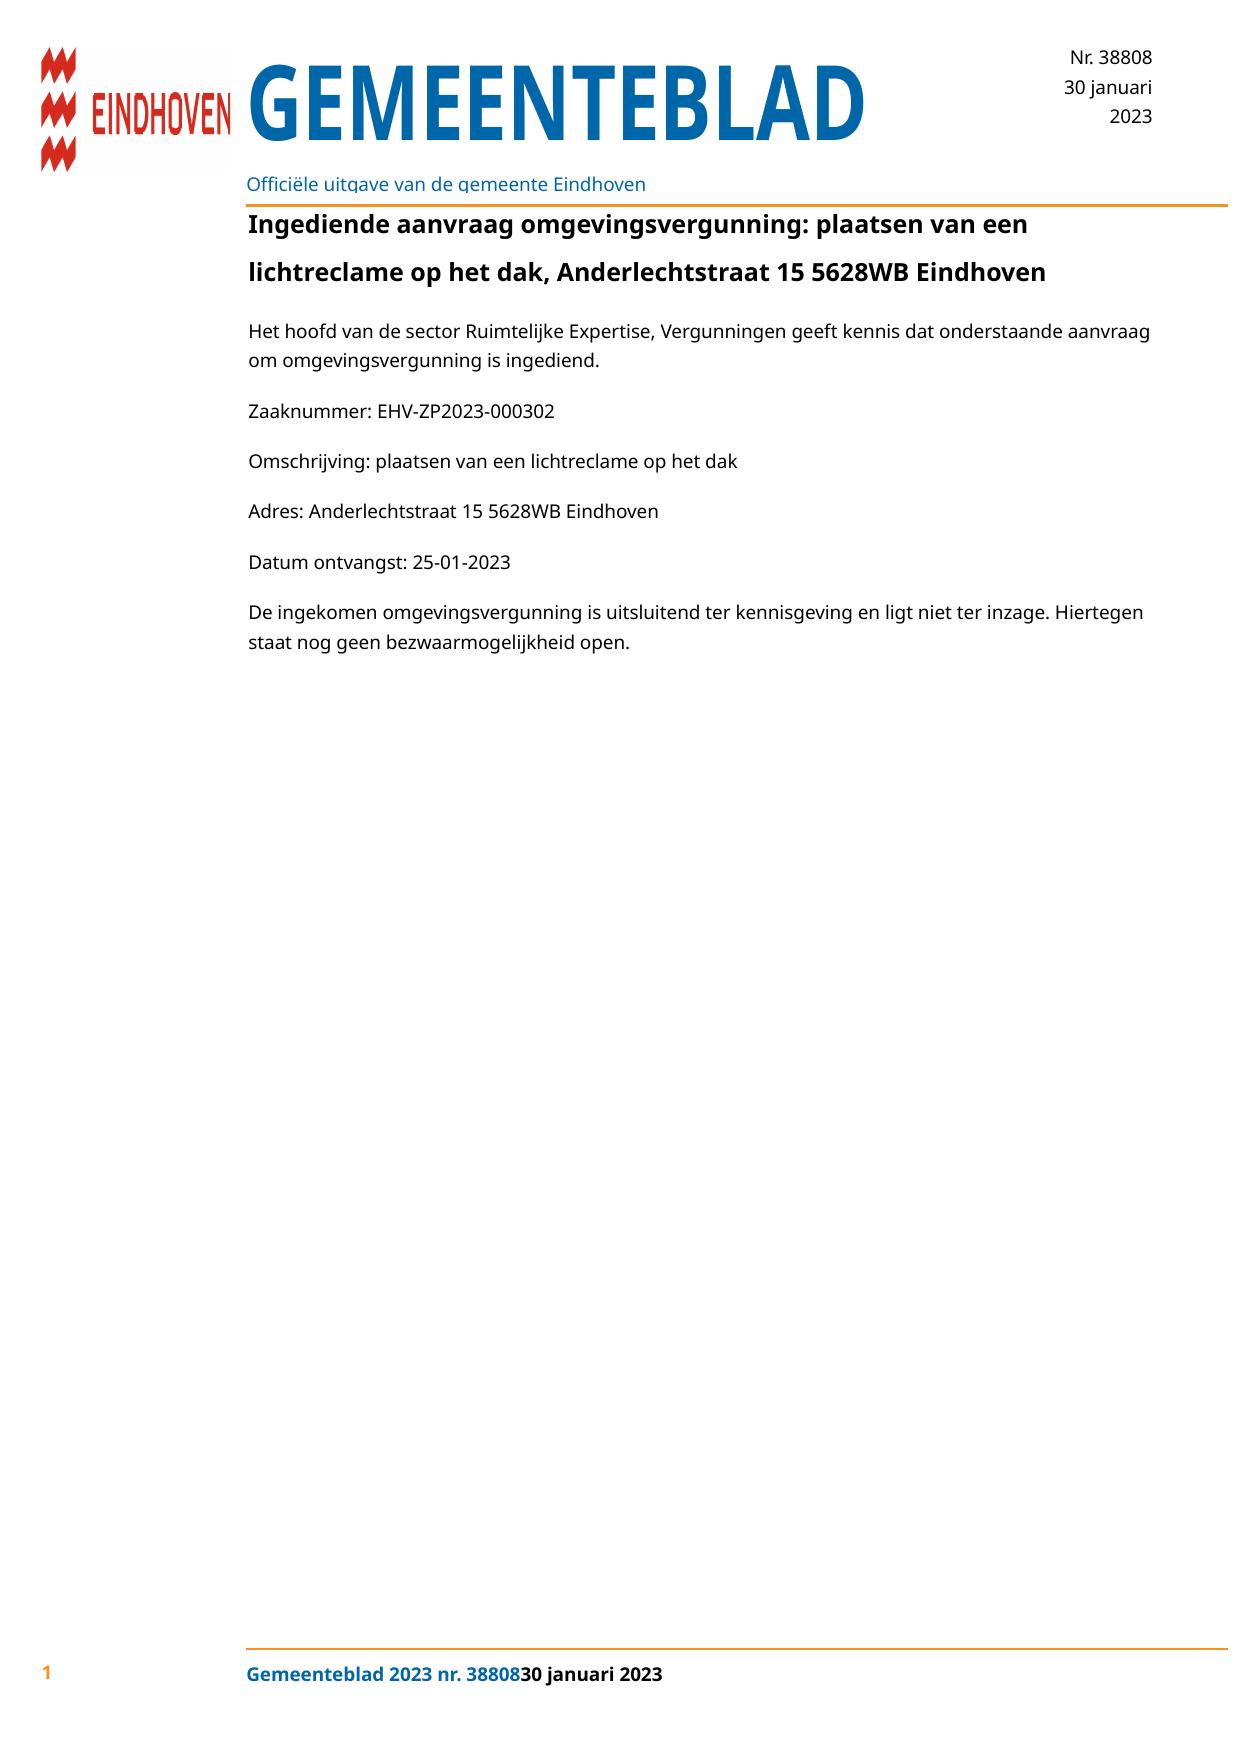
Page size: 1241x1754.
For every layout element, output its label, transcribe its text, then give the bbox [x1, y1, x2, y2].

text Ingediende aanvraag omgevingsvergunning: plaatsen van een lichtreclame op het dak, Anderlechtstraat 15 5628WB Eindhoven [248, 207, 1152, 288]
text De ingekomen omgevingsvergunning is uitsluitend ter kennisgeving en ligt niet ter inzage. Hiertegen staat nog geen bezwaarmogelijkheid open. [248, 599, 1152, 655]
text Zaaknummer: EHV-ZP2023-000302 [248, 398, 1152, 424]
text Adres: Anderlechtstraat 15 5628WB Eindhoven [248, 499, 1152, 524]
text Datum ontvangst: 25-01-2023 [248, 549, 1152, 575]
text Het hoofd van de sector Ruimtelijke Expertise, Vergunningen geeft kennis dat onderstaande aanvraag om omgevingsvergunning is ingediend. [248, 318, 1152, 373]
picture [41, 47, 231, 172]
text Omschrijving: plaatsen van een lichtreclame op het dak [248, 448, 1152, 474]
